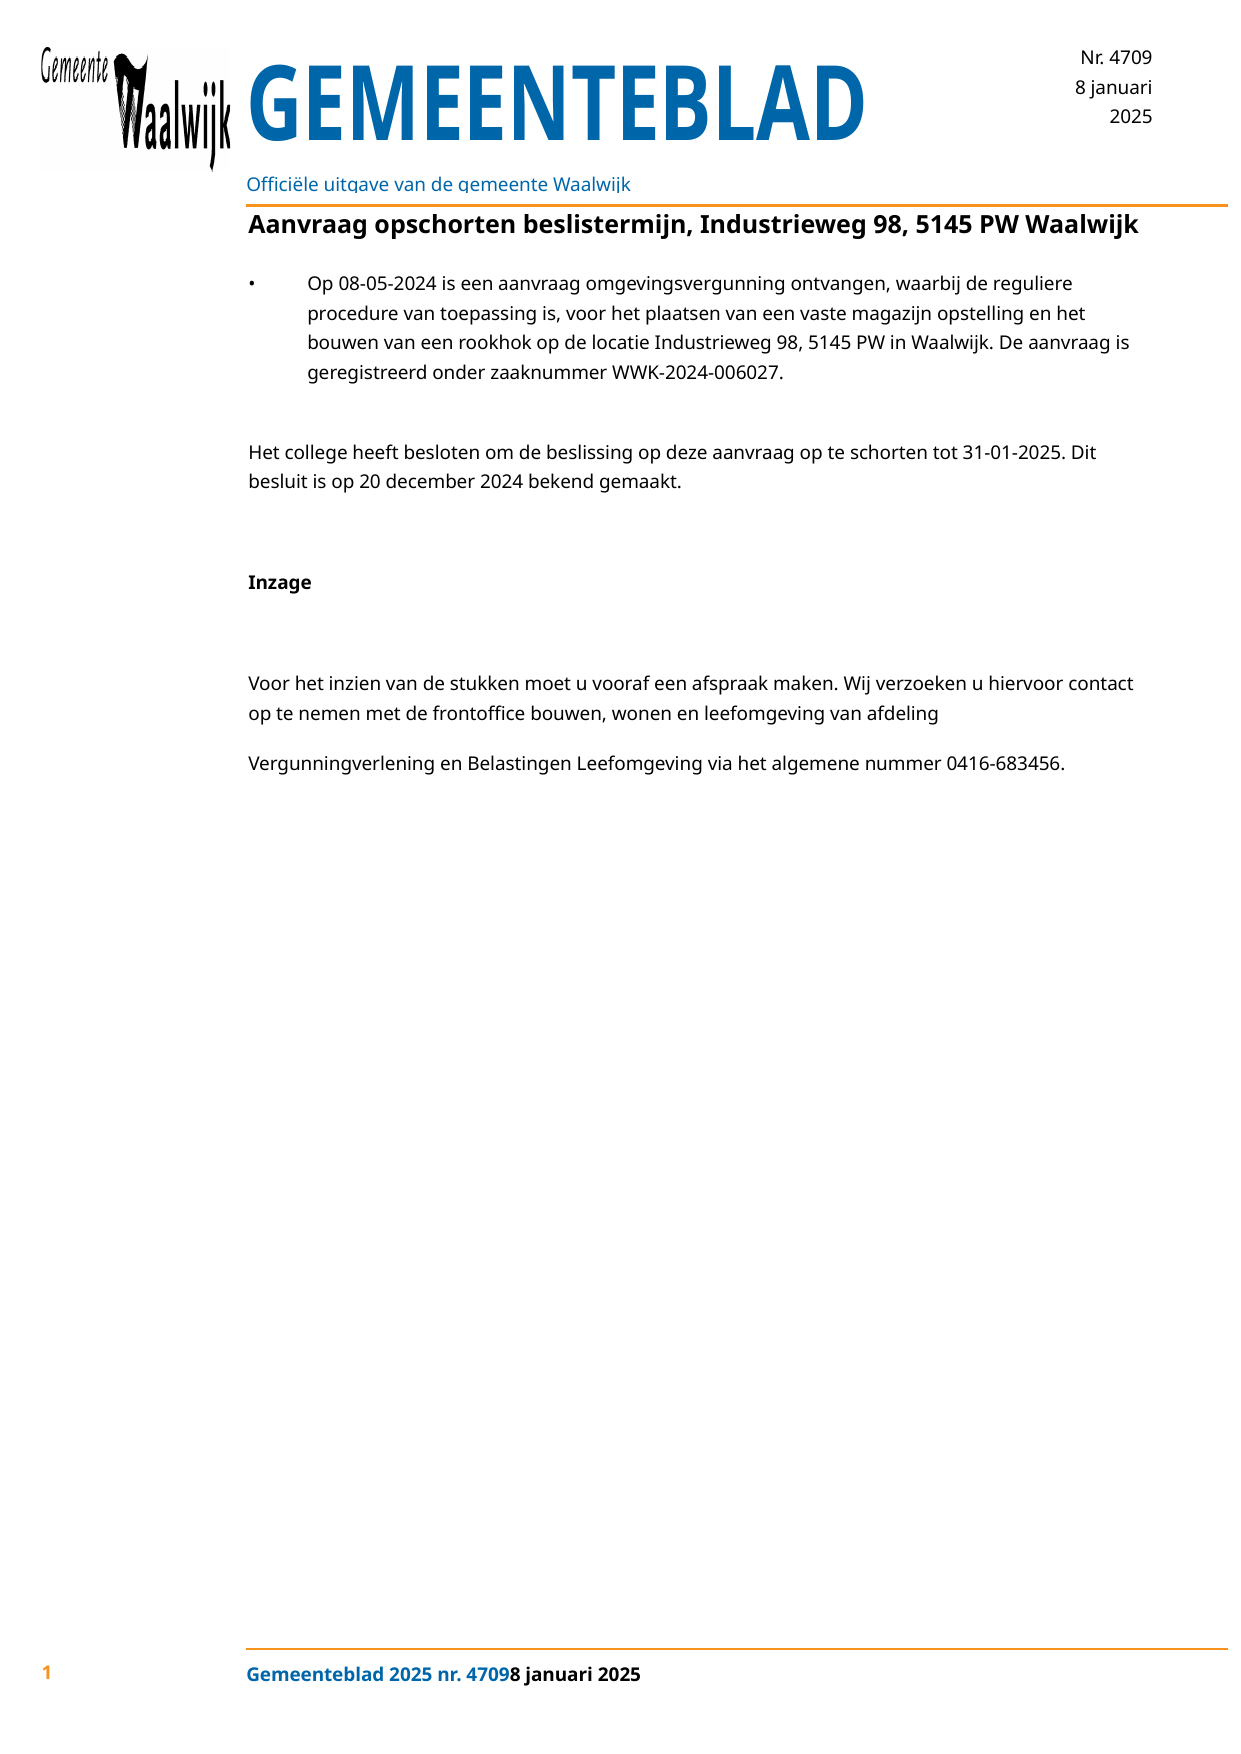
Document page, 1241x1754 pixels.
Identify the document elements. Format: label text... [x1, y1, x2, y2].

text Inzage [248, 569, 1152, 595]
text Aanvraag opschorten beslistermijn, Industrieweg 98, 5145 PW Waalwijk [248, 207, 1152, 241]
text Vergunningverlening en Belastingen Leefomgeving via het algemene nummer 0416-683456. [248, 750, 1152, 776]
list Op 08-05-2024 is een aanvraag omgevingsvergunning ontvangen, waarbij de reguliere procedure van toepassing is, voor het plaatsen van een vaste magazijn opstelling en het bouwen van een rookhok op de locatie Industrieweg 98, 5145 PW in Waalwijk. De aanvraag is geregistreerd onder zaaknummer WWK-2024-006027. [248, 270, 1152, 385]
text Voor het inzien van de stukken moet u vooraf een afspraak maken. Wij verzoeken u hiervoor contact op te nemen met de frontoffice bouwen, wonen en leefomgeving van afdeling [248, 670, 1152, 726]
text Het college heeft besloten om de beslissing op deze aanvraag op te schorten tot 31-01-2025. Dit besluit is op 20 december 2024 bekend gemaakt. [248, 439, 1152, 494]
picture [41, 47, 231, 172]
